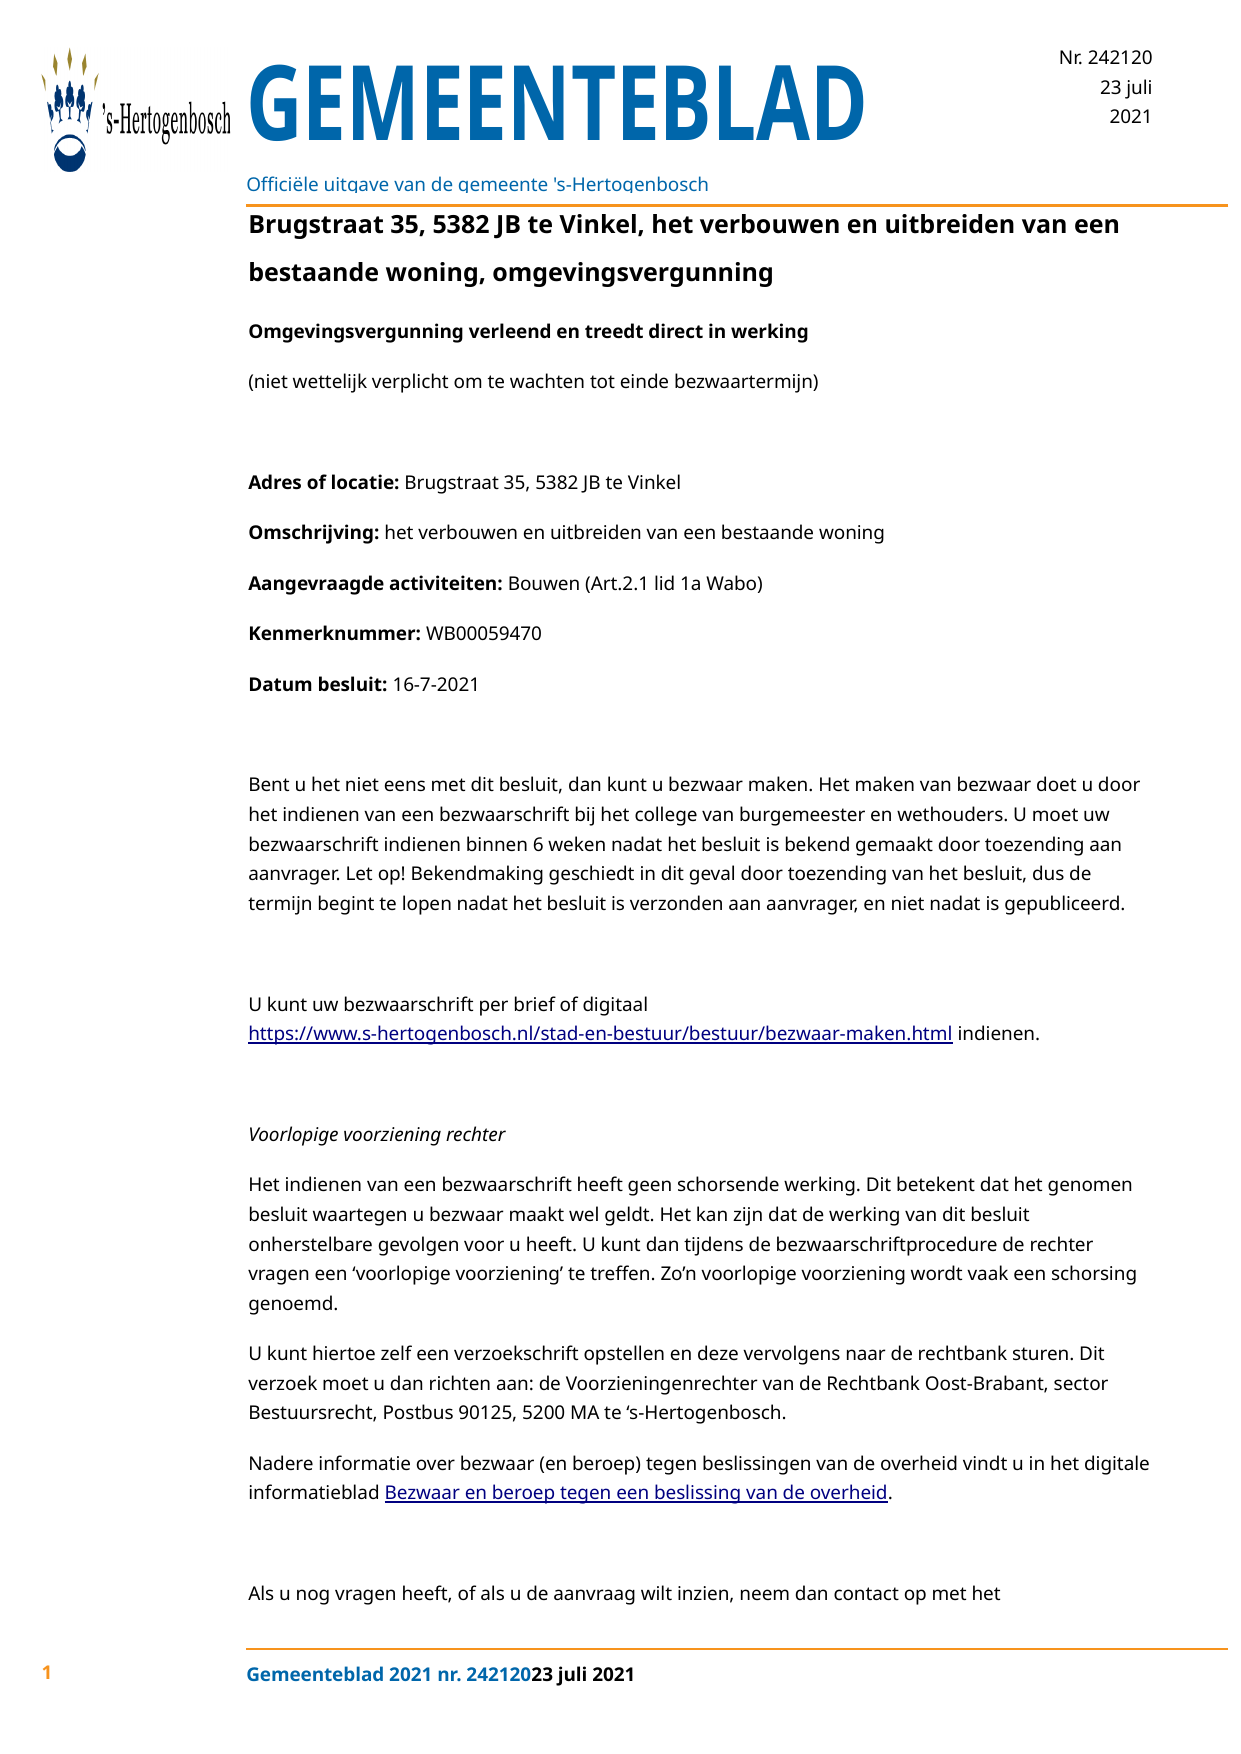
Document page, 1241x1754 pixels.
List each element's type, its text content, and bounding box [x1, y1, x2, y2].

text Het indienen van een bezwaarschrift heeft geen schorsende werking. Dit betekent dat het genomen besluit waartegen u bezwaar maakt wel geldt. Het kan zijn dat de werking van dit besluit onherstelbare gevolgen voor u heeft. U kunt dan tijdens de bezwaarschriftprocedure de rechter vragen een ‘voorlopige voorziening’ te treffen. Zo’n voorlopige voorziening wordt vaak een schorsing genoemd. [248, 1172, 1152, 1316]
text Aangevraagde activiteiten: Bouwen (Art.2.1 lid 1a Wabo) [248, 570, 1152, 596]
picture [41, 47, 231, 172]
text Brugstraat 35, 5382 JB te Vinkel, het verbouwen en uitbreiden van een bestaande woning, omgevingsvergunning [248, 207, 1152, 288]
text Datum besluit: 16-7-2021 [248, 671, 1152, 697]
text (niet wettelijk verplicht om te wachten tot einde bezwaartermijn) [248, 368, 1152, 394]
text Kenmerknummer: WB00059470 [248, 620, 1152, 646]
text Voorlopige voorziening rechter [248, 1121, 1152, 1147]
text U kunt uw bezwaarschrift per brief of digitaal https://www.s-hertogenbosch.nl/stad-en-bestuur/bestuur/bezwaar-maken.html indienen. [248, 991, 1152, 1046]
text Omgevingsvergunning verleend en treedt direct in werking [248, 318, 1152, 344]
text Omschrijving: het verbouwen en uitbreiden van een bestaande woning [248, 519, 1152, 545]
text Nadere informatie over bezwaar (en beroep) tegen beslissingen van de overheid vindt u in het digitale informatieblad Bezwaar en beroep tegen een beslissing van de overheid. [248, 1450, 1152, 1505]
text Adres of locatie: Brugstraat 35, 5382 JB te Vinkel [248, 469, 1152, 495]
text U kunt hiertoe zelf een verzoekschrift opstellen en deze vervolgens naar de rechtbank sturen. Dit verzoek moet u dan richten aan: de Voorzieningenrechter van de Rechtbank Oost-Brabant, sector Bestuursrecht, Postbus 90125, 5200 MA te ‘s-Hertogenbosch. [248, 1340, 1152, 1425]
text Bent u het niet eens met dit besluit, dan kunt u bezwaar maken. Het maken van bezwaar doet u door het indienen van een bezwaarschrift bij het college van burgemeester en wethouders. U moet uw bezwaarschrift indienen binnen 6 weken nadat het besluit is bekend gemaakt door toezending aan aanvrager. Let op! Bekendmaking geschiedt in dit geval door toezending van het besluit, dus de termijn begint te lopen nadat het besluit is verzonden aan aanvrager, en niet nadat is gepubliceerd. [248, 772, 1152, 916]
text Als u nog vragen heeft, of als u de aanvraag wilt inzien, neem dan contact op met het [248, 1580, 1152, 1606]
